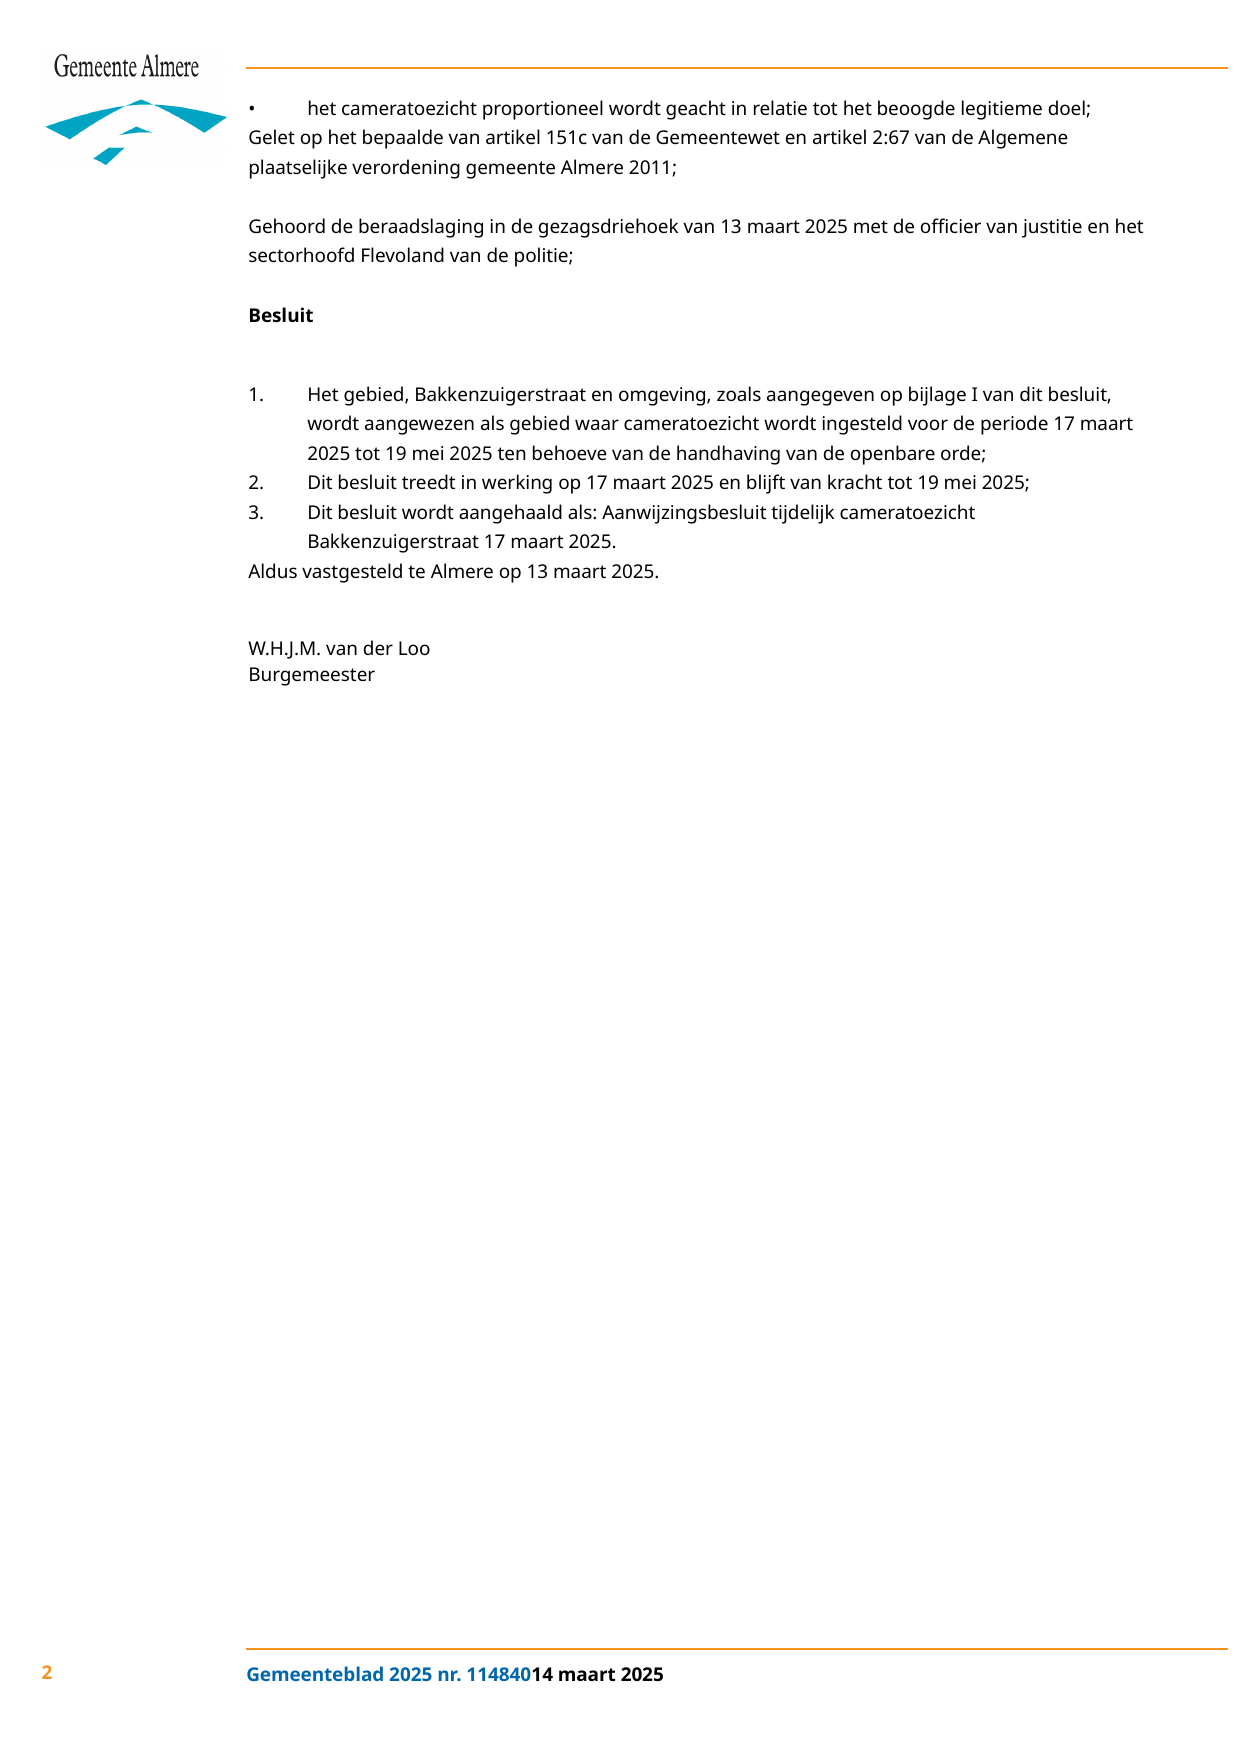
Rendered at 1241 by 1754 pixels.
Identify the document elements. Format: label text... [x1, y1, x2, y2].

text Besluit [248, 302, 1152, 328]
text Burgemeester [248, 661, 1152, 687]
list Dit besluit treedt in werking op 17 maart 2025 en blijft van kracht tot 19 mei 2025; [248, 469, 1152, 495]
picture [41, 47, 231, 172]
text Gehoord de beraadslaging in de gezagsdriehoek van 13 maart 2025 met de officier van justitie en het sectorhoofd Flevoland van de politie; [248, 213, 1152, 268]
list het cameratoezicht proportioneel wordt geacht in relatie tot het beoogde legitieme doel; [248, 95, 1152, 121]
text W.H.J.M. van der Loo [248, 635, 1152, 661]
text Gelet op het bepaalde van artikel 151c van de Gemeentewet en artikel 2:67 van de Algemene plaatselijke verordening gemeente Almere 2011; [248, 124, 1152, 180]
list Dit besluit wordt aangehaald als: Aanwijzingsbesluit tijdelijk cameratoezicht Bakkenzuigerstraat 17 maart 2025. [248, 499, 1152, 554]
list Het gebied, Bakkenzuigerstraat en omgeving, zoals aangegeven op bijlage I van dit besluit, wordt aangewezen als gebied waar cameratoezicht wordt ingesteld voor de periode 17 maart 2025 tot 19 mei 2025 ten behoeve van de handhaving van de openbare orde; [248, 381, 1152, 466]
text Aldus vastgesteld te Almere op 13 maart 2025. [248, 558, 1152, 584]
